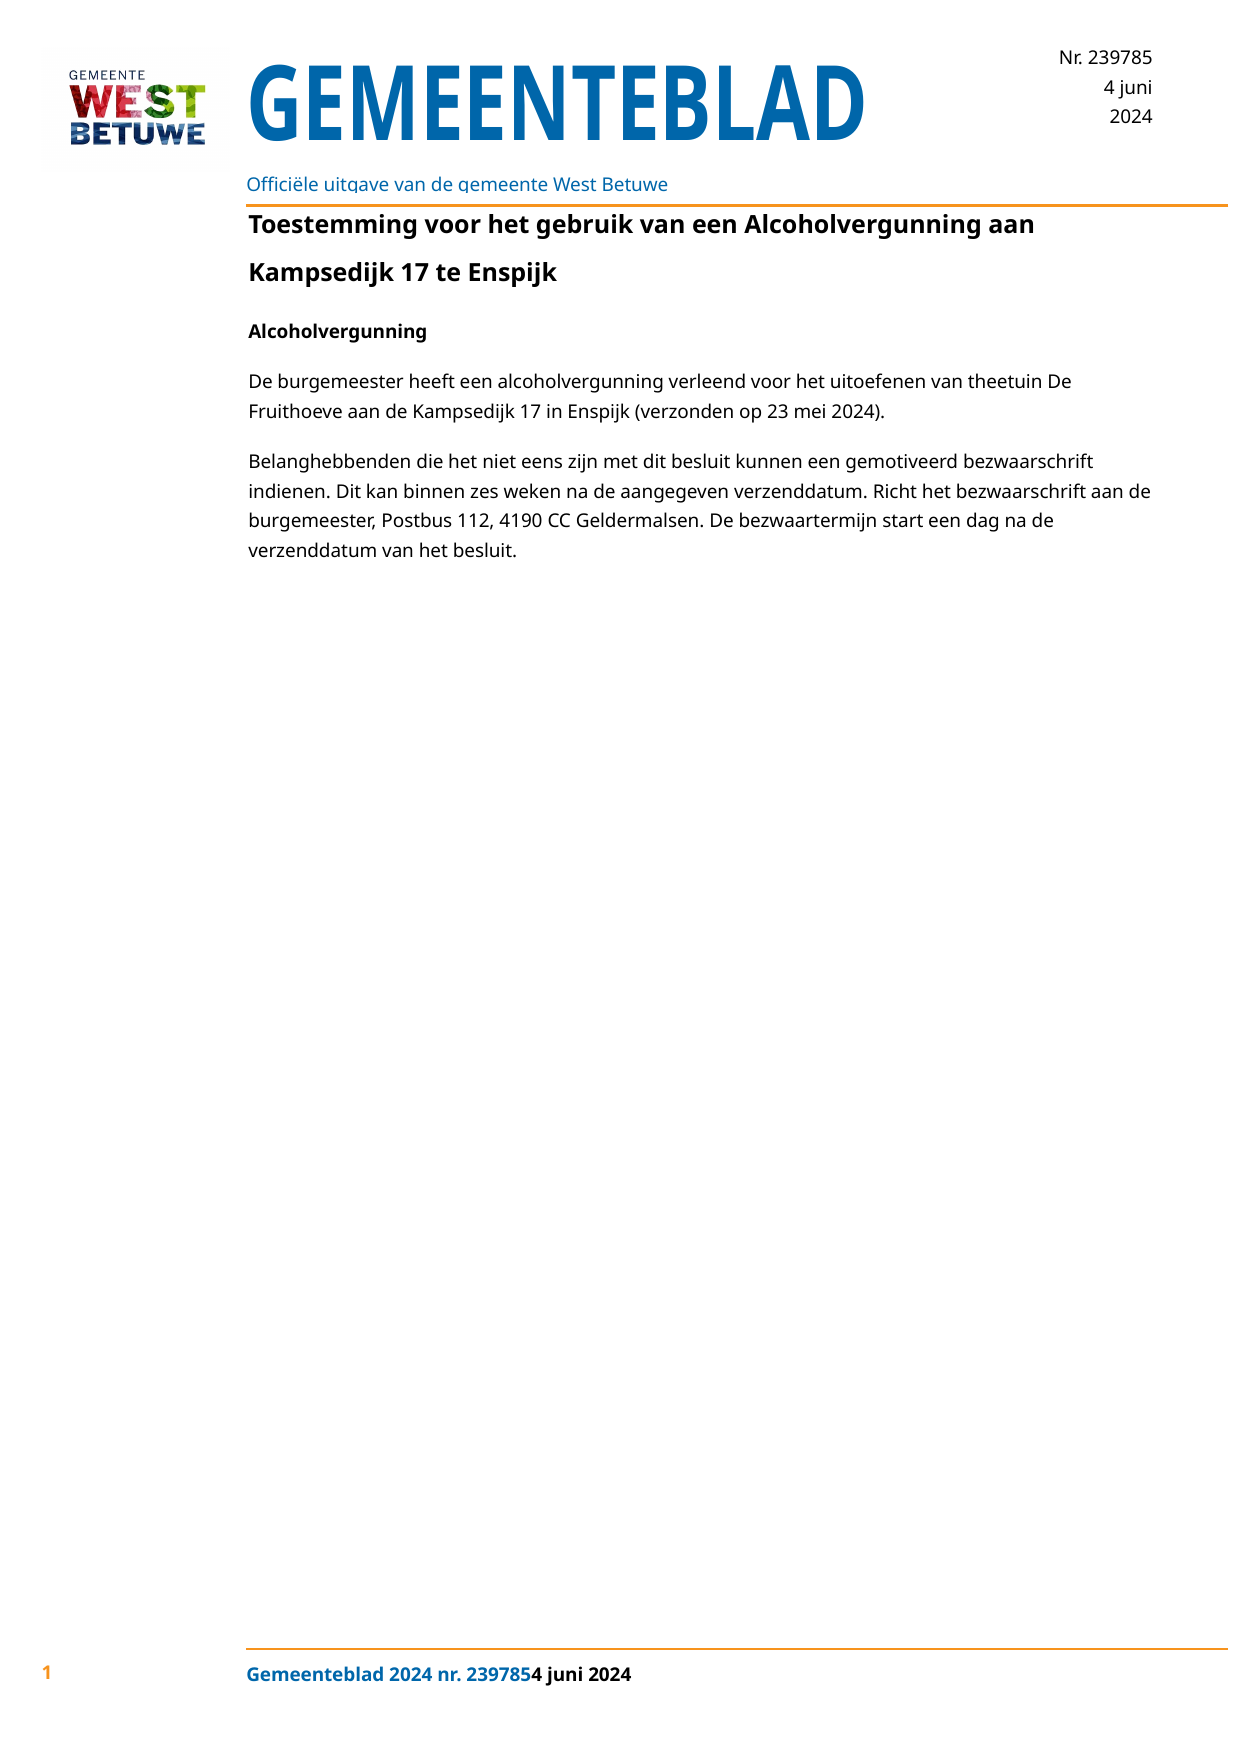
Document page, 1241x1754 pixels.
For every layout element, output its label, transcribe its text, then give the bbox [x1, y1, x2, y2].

text De burgemeester heeft een alcoholvergunning verleend voor het uitoefenen van theetuin De Fruithoeve aan de Kampsedijk 17 in Enspijk (verzonden op 23 mei 2024). [248, 368, 1152, 424]
text Belanghebbenden die het niet eens zijn met dit besluit kunnen een gemotiveerd bezwaarschrift indienen. Dit kan binnen zes weken na de aangegeven verzenddatum. Richt het bezwaarschrift aan de burgemeester, Postbus 112, 4190 CC Geldermalsen. De bezwaartermijn start een dag na de verzenddatum van het besluit. [248, 448, 1152, 563]
picture [41, 47, 231, 172]
text Toestemming voor het gebruik van een Alcoholvergunning aan Kampsedijk 17 te Enspijk [248, 207, 1152, 288]
text Alcoholvergunning [248, 318, 1152, 344]
